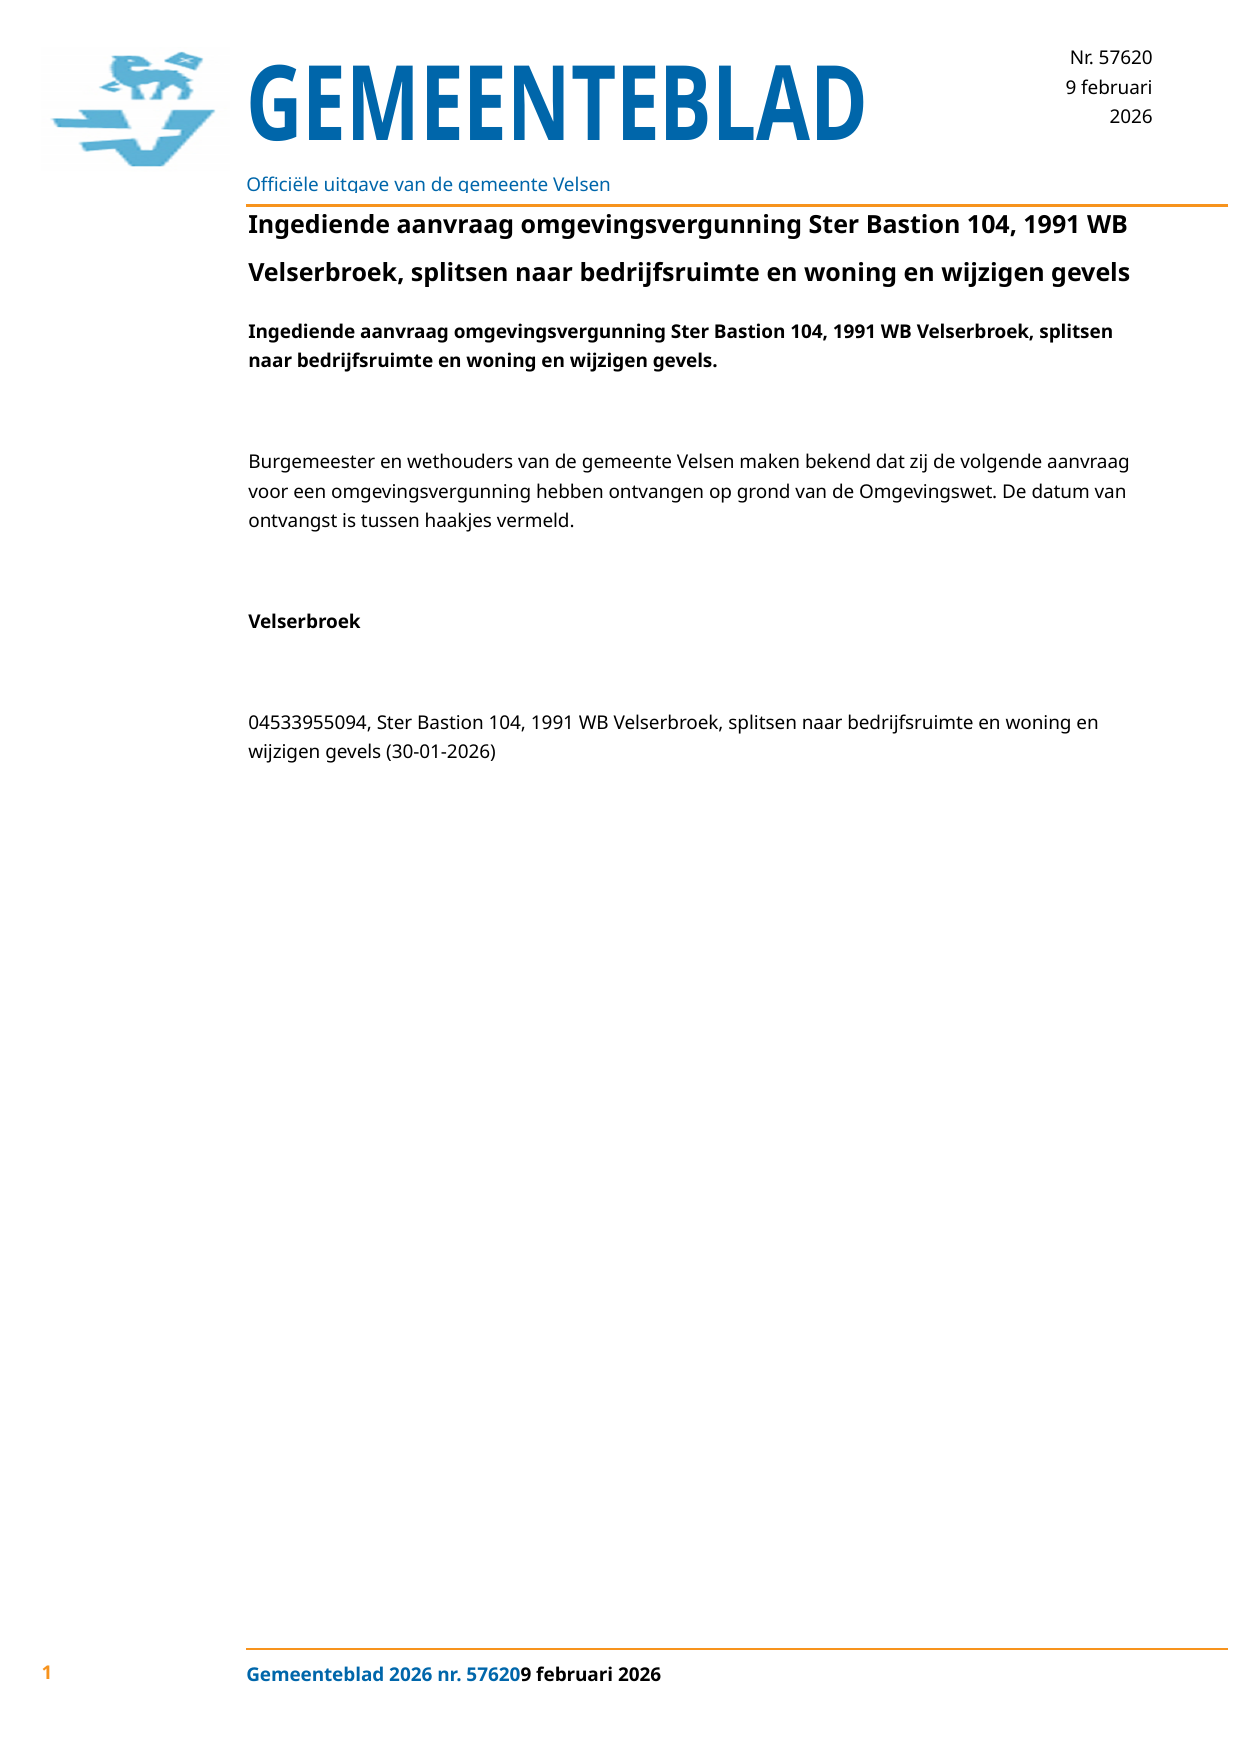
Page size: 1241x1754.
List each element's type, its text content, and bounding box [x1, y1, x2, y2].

picture [41, 47, 231, 172]
text 04533955094, Ster Bastion 104, 1991 WB Velserbroek, splitsen naar bedrijfsruimte en woning en wijzigen gevels (30-01-2026) [248, 709, 1152, 764]
text Ingediende aanvraag omgevingsvergunning Ster Bastion 104, 1991 WB Velserbroek, splitsen naar bedrijfsruimte en woning en wijzigen gevels [248, 207, 1152, 288]
text Velserbroek [248, 608, 1152, 634]
text Burgemeester en wethouders van de gemeente Velsen maken bekend dat zij de volgende aanvraag voor een omgevingsvergunning hebben ontvangen op grond van de Omgevingswet. De datum van ontvangst is tussen haakjes vermeld. [248, 448, 1152, 533]
text Ingediende aanvraag omgevingsvergunning Ster Bastion 104, 1991 WB Velserbroek, splitsen naar bedrijfsruimte en woning en wijzigen gevels. [248, 318, 1152, 373]
